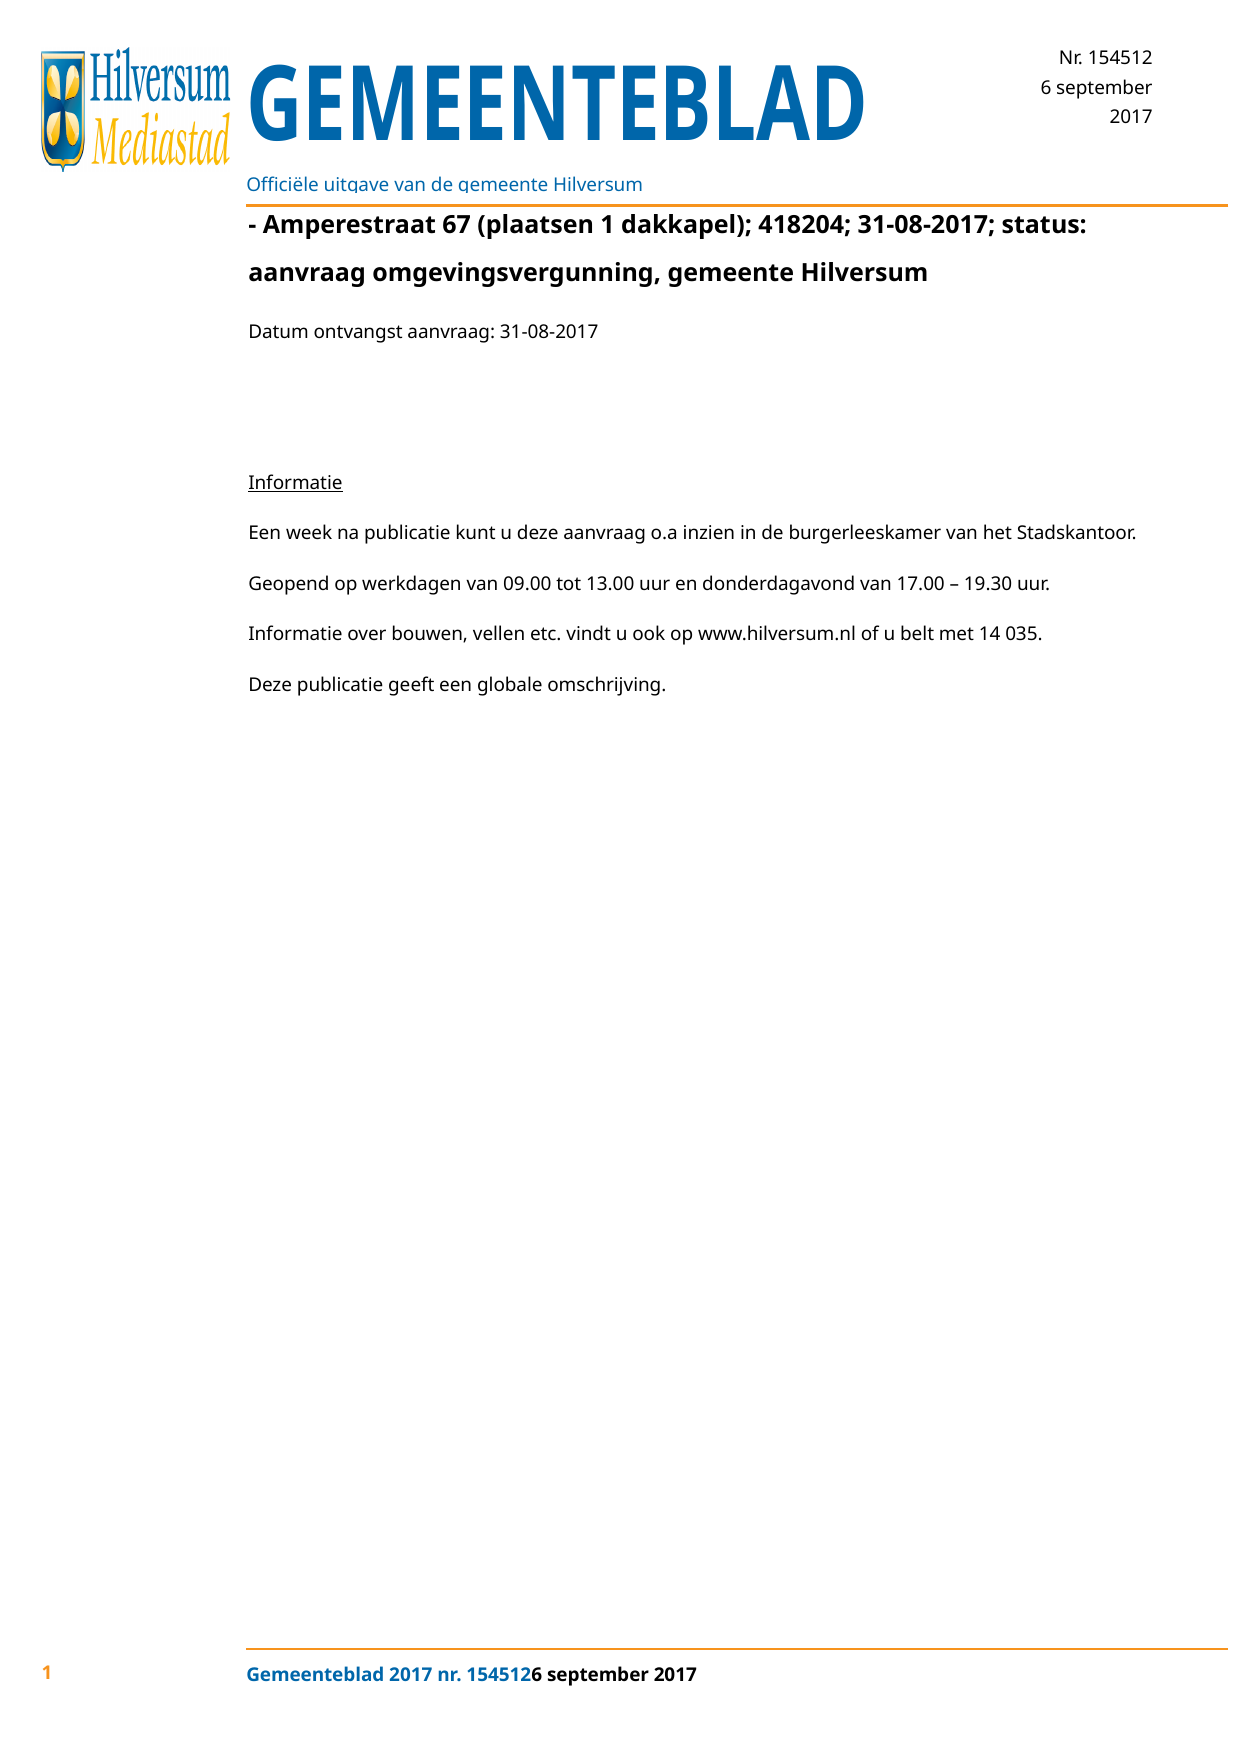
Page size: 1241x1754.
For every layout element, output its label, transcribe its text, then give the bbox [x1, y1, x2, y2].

text Informatie over bouwen, vellen etc. vindt u ook op www.hilversum.nl of u belt met 14 035. [248, 620, 1152, 646]
text Een week na publicatie kunt u deze aanvraag o.a inzien in de burgerleeskamer van het Stadskantoor. [248, 519, 1152, 545]
text Informatie [248, 469, 1152, 495]
text Geopend op werkdagen van 09.00 tot 13.00 uur en donderdagavond van 17.00 – 19.30 uur. [248, 570, 1152, 596]
text - Amperestraat 67 (plaatsen 1 dakkapel); 418204; 31-08-2017; status: aanvraag omgevingsvergunning, gemeente Hilversum [248, 207, 1152, 288]
text Deze publicatie geeft een globale omschrijving. [248, 671, 1152, 697]
picture [41, 47, 231, 172]
text Datum ontvangst aanvraag: 31-08-2017 [248, 318, 1152, 344]
